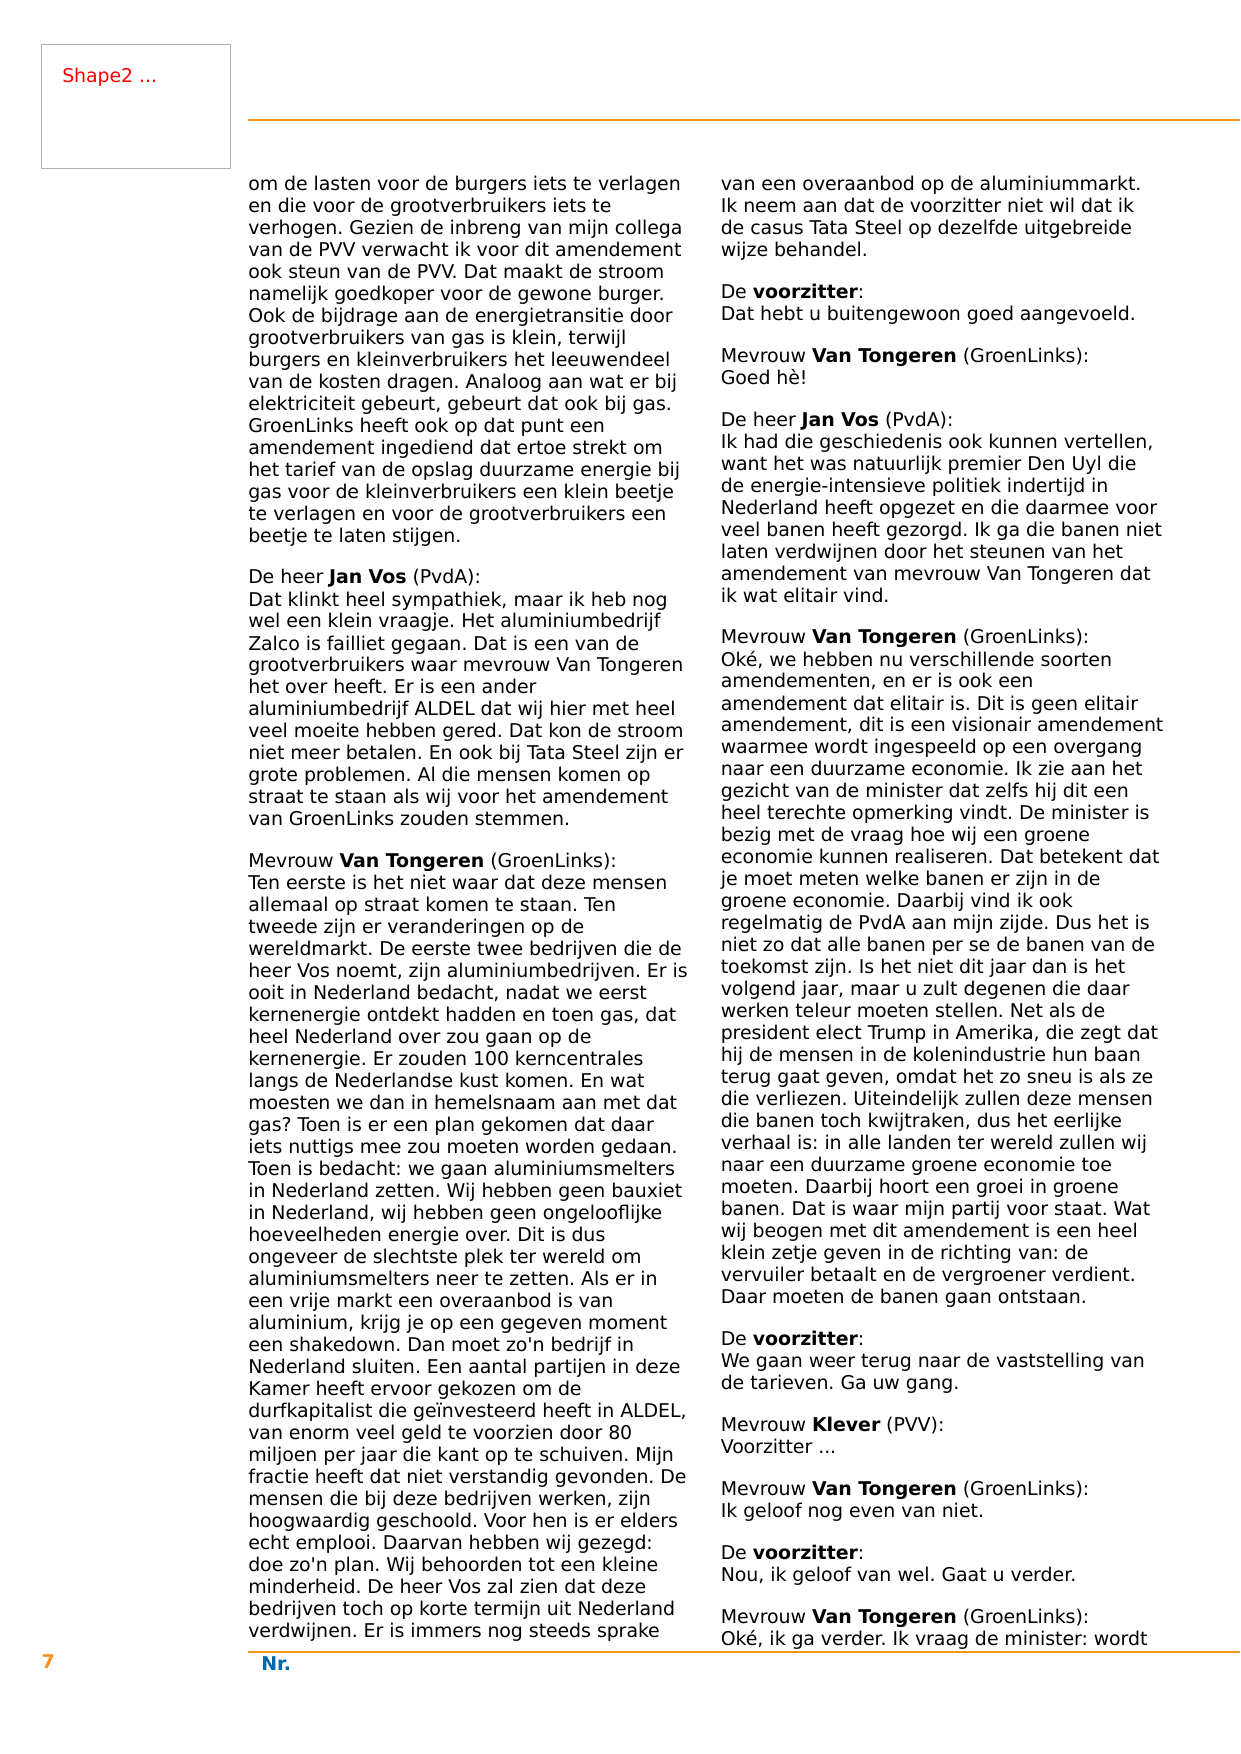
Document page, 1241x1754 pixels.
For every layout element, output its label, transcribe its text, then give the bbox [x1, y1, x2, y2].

text Mevrouw Van Tongeren (GroenLinks): [721, 626, 1163, 648]
text Mevrouw Van Tongeren (GroenLinks): [721, 1606, 1163, 1628]
text Ik had die geschiedenis ook kunnen vertellen, want het was natuurlijk premier Den Uyl die de energie-intensieve politiek indertijd in Nederland heeft opgezet en die daarmee voor veel banen heeft gezorgd. Ik ga die banen niet laten verdwijnen door het steunen van het amendement van mevrouw Van Tongeren dat ik wat elitair vind. [721, 431, 1163, 606]
text De voorzitter: [721, 1542, 1163, 1564]
text Oké, we hebben nu verschillende soorten amendementen, en er is ook een amendement dat elitair is. Dit is geen elitair amendement, dit is een visionair amendement waarmee wordt ingespeeld op een overgang naar een duurzame economie. Ik zie aan het gezicht van de minister dat zelfs hij dit een heel terechte opmerking vindt. De minister is bezig met de vraag hoe wij een groene economie kunnen realiseren. Dat betekent dat je moet meten welke banen er zijn in de groene economie. Daarbij vind ik ook regelmatig de PvdA aan mijn zijde. Dus het is niet zo dat alle banen per se de banen van de toekomst zijn. Is het niet dit jaar dan is het volgend jaar, maar u zult degenen die daar werken teleur moeten stellen. Net als de president elect Trump in Amerika, die zegt dat hij de mensen in de kolenindustrie hun baan terug gaat geven, omdat het zo sneu is als ze die verliezen. Uiteindelijk zullen deze mensen die banen toch kwijtraken, dus het eerlijke verhaal is: in alle landen ter wereld zullen wij naar een duurzame groene economie toe moeten. Daarbij hoort een groei in groene banen. Dat is waar mijn partij voor staat. Wat wij beogen met dit amendement is een heel klein zetje geven in de richting van: de vervuiler betaalt en de vergroener verdient. Daar moeten de banen gaan ontstaan. [721, 648, 1163, 1308]
text van een overaanbod op de aluminiummarkt. [721, 173, 1163, 195]
text We gaan weer terug naar de vaststelling van de tarieven. Ga uw gang. [721, 1350, 1163, 1394]
text Mevrouw Van Tongeren (GroenLinks): [721, 345, 1163, 367]
text Dat klinkt heel sympathiek, maar ik heb nog wel een klein vraagje. Het aluminiumbedrijf Zalco is failliet gegaan. Dat is een van de grootverbruikers waar mevrouw Van Tongeren het over heeft. Er is een ander aluminiumbedrijf ALDEL dat wij hier met heel veel moeite hebben gered. Dat kon de stroom niet meer betalen. En ook bij Tata Steel zijn er grote problemen. Al die mensen komen op straat te staan als wij voor het amendement van GroenLinks zouden stemmen. [248, 588, 691, 830]
text De heer Jan Vos (PvdA): [721, 409, 1163, 431]
text Mevrouw Klever (PVV): [721, 1414, 1163, 1436]
text Ten eerste is het niet waar dat deze mensen allemaal op straat komen te staan. Ten tweede zijn er veranderingen op de wereldmarkt. De eerste twee bedrijven die de heer Vos noemt, zijn aluminiumbedrijven. Er is ooit in Nederland bedacht, nadat we eerst kernenergie ontdekt hadden en toen gas, dat heel Nederland over zou gaan op de kernenergie. Er zouden 100 kerncentrales langs de Nederlandse kust komen. En wat moesten we dan in hemelsnaam aan met dat gas? Toen is er een plan gekomen dat daar iets nuttigs mee zou moeten worden gedaan. Toen is bedacht: we gaan aluminiumsmelters in Nederland zetten. Wij hebben geen bauxiet in Nederland, wij hebben geen ongelooflijke hoeveelheden energie over. Dit is dus ongeveer de slechtste plek ter wereld om aluminiumsmelters neer te zetten. Als er in een vrije markt een overaanbod is van aluminium, krijg je op een gegeven moment een shakedown. Dan moet zo'n bedrijf in Nederland sluiten. Een aantal partijen in deze Kamer heeft ervoor gekozen om de durfkapitalist die geïnvesteerd heeft in ALDEL, van enorm veel geld te voorzien door 80 miljoen per jaar die kant op te schuiven. Mijn fractie heeft dat niet verstandig gevonden. De mensen die bij deze bedrijven werken, zijn hoogwaardig geschoold. Voor hen is er elders echt emplooi. Daarvan hebben wij gezegd: doe zo'n plan. Wij behoorden tot een kleine minderheid. De heer Vos zal zien dat deze bedrijven toch op korte termijn uit Nederland verdwijnen. Er is immers nog steeds sprake [248, 872, 691, 1641]
text om de lasten voor de burgers iets te verlagen en die voor de grootverbruikers iets te verhogen. Gezien de inbreng van mijn collega van de PVV verwacht ik voor dit amendement ook steun van de PVV. Dat maakt de stroom namelijk goedkoper voor de gewone burger. [248, 173, 691, 305]
text Ik geloof nog even van niet. [721, 1500, 1163, 1522]
text Nou, ik geloof van wel. Gaat u verder. [721, 1564, 1163, 1586]
text De voorzitter: [721, 1328, 1163, 1350]
text Ook de bijdrage aan de energietransitie door grootverbruikers van gas is klein, terwijl burgers en kleinverbruikers het leeuwendeel van de kosten dragen. Analoog aan wat er bij elektriciteit gebeurt, gebeurt dat ook bij gas. GroenLinks heeft ook op dat punt een amendement ingediend dat ertoe strekt om het tarief van de opslag duurzame energie bij gas voor de kleinverbruikers een klein beetje te verlagen en voor de grootverbruikers een beetje te laten stijgen. [248, 305, 691, 546]
text Mevrouw Van Tongeren (GroenLinks): [721, 1478, 1163, 1500]
text De heer Jan Vos (PvdA): [248, 566, 691, 588]
text De voorzitter: [721, 281, 1163, 303]
text Dat hebt u buitengewoon goed aangevoeld. [721, 303, 1163, 325]
text Voorzitter ... [721, 1436, 1163, 1458]
text Goed hè! [721, 367, 1163, 389]
text Mevrouw Van Tongeren (GroenLinks): [248, 850, 691, 872]
text Oké, ik ga verder. Ik vraag de minister: wordt [721, 1628, 1163, 1649]
text Ik neem aan dat de voorzitter niet wil dat ik de casus Tata Steel op dezelfde uitgebreide wijze behandel. [721, 195, 1163, 261]
